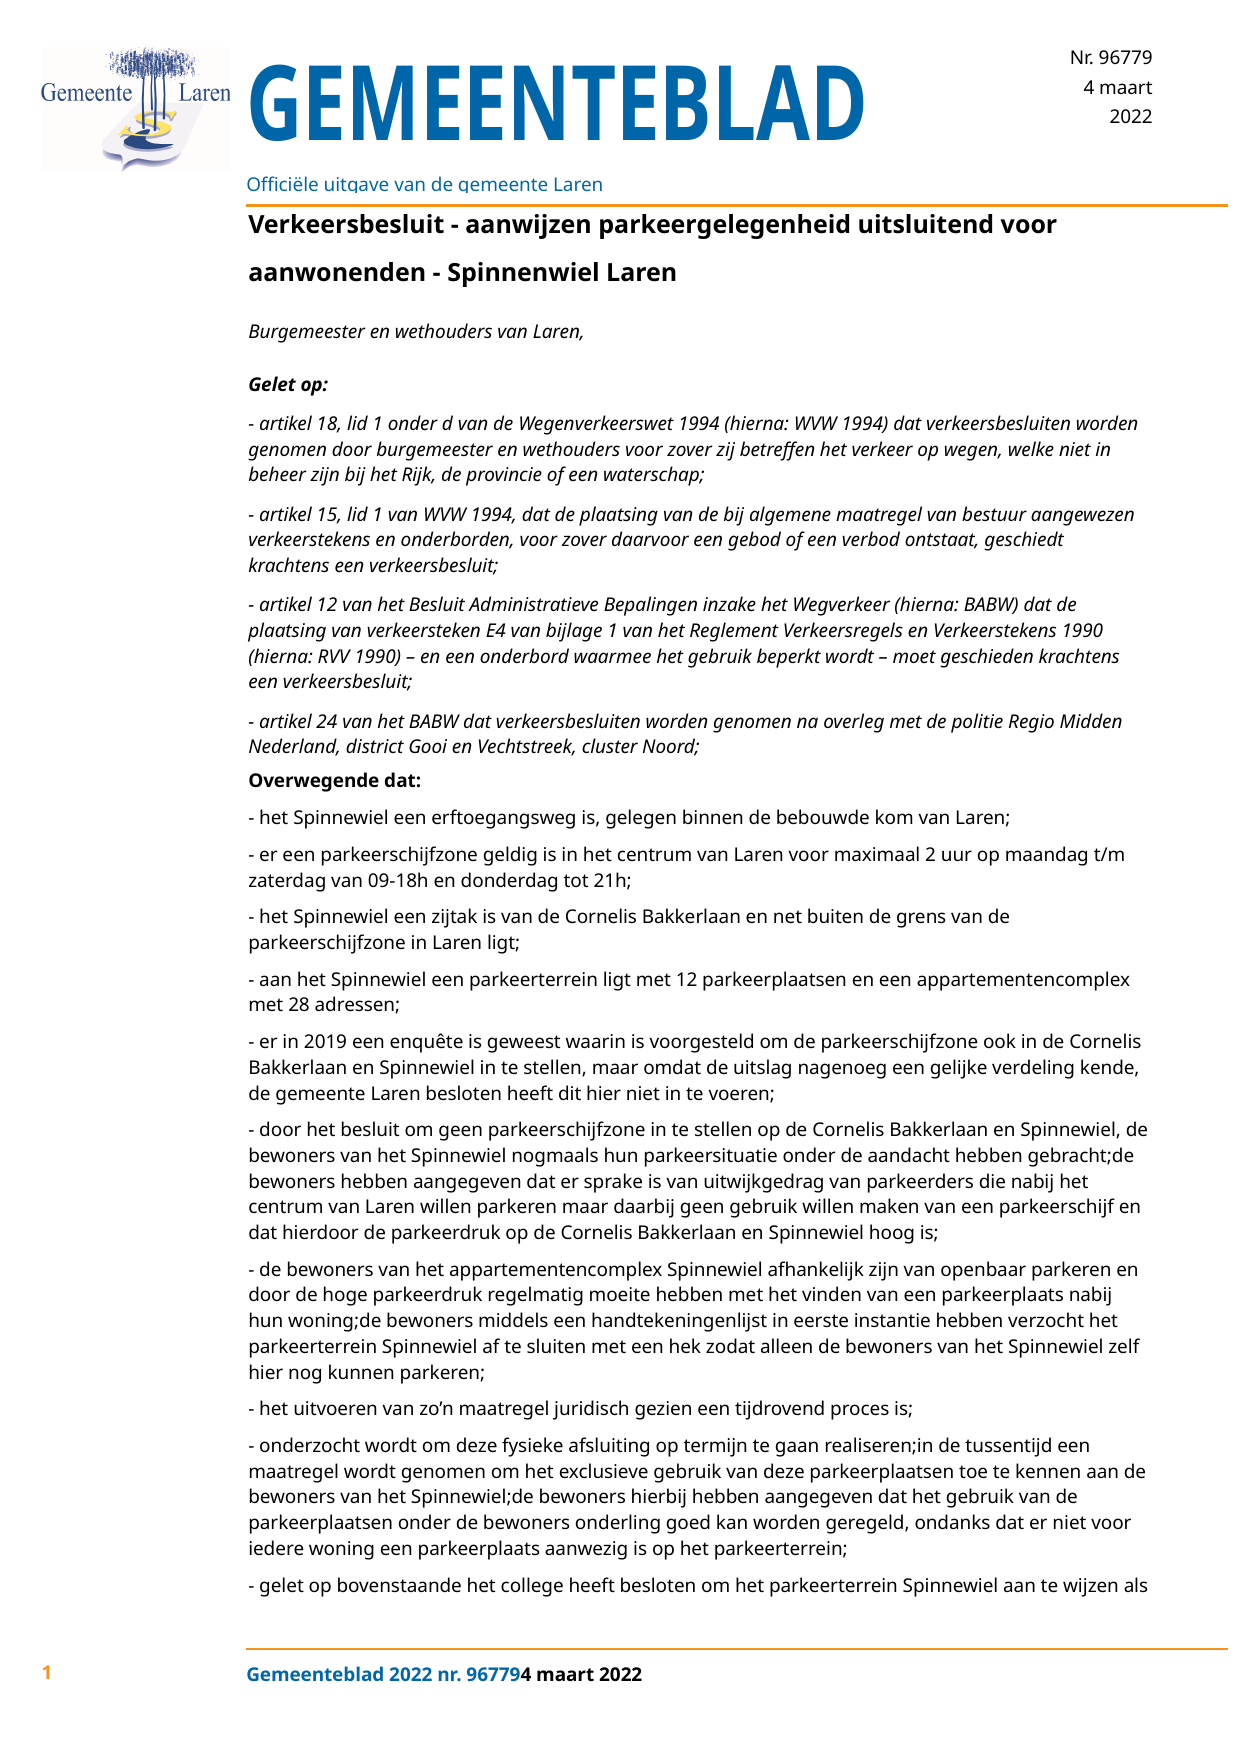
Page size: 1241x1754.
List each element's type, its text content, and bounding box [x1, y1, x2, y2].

text - het Spinnewiel een zijtak is van de Cornelis Bakkerlaan en net buiten de grens van de parkeerschijfzone in Laren ligt; [248, 903, 1152, 955]
text - gelet op bovenstaande het college heeft besloten om het parkeerterrein Spinnewiel aan te wijzen als [248, 1572, 1152, 1597]
text - er een parkeerschijfzone geldig is in het centrum van Laren voor maximaal 2 uur op maandag t/m zaterdag van 09-18h en donderdag tot 21h; [248, 841, 1152, 892]
text Overwegende dat: [248, 768, 1152, 793]
text - artikel 24 van het BABW dat verkeersbesluiten worden genomen na overleg met de politie Regio Midden Nederland, district Gooi en Vechtstreek, cluster Noord; [248, 708, 1152, 759]
text - aan het Spinnewiel een parkeerterrein ligt met 12 parkeerplaatsen en een appartementencomplex met 28 adressen; [248, 966, 1152, 1017]
text Verkeersbesluit - aanwijzen parkeergelegenheid uitsluitend voor aanwonenden - Spinnenwiel Laren [248, 207, 1152, 288]
text - onderzocht wordt om deze fysieke afsluiting op termijn te gaan realiseren;in de tussentijd een maatregel wordt genomen om het exclusieve gebruik van deze parkeerplaatsen toe te kennen aan de bewoners van het Spinnewiel;de bewoners hierbij hebben aangegeven dat het gebruik van de parkeerplaatsen onder de bewoners onderling goed kan worden geregeld, ondanks dat er niet voor iedere woning een parkeerplaats aanwezig is op het parkeerterrein; [248, 1432, 1152, 1561]
text - de bewoners van het appartementencomplex Spinnewiel afhankelijk zijn van openbaar parkeren en door de hoge parkeerdruk regelmatig moeite hebben met het vinden van een parkeerplaats nabij hun woning;de bewoners middels een handtekeningenlijst in eerste instantie hebben verzocht het parkeerterrein Spinnewiel af te sluiten met een hek zodat alleen de bewoners van het Spinnewiel zelf hier nog kunnen parkeren; [248, 1256, 1152, 1384]
text - door het besluit om geen parkeerschijfzone in te stellen op de Cornelis Bakkerlaan en Spinnewiel, de bewoners van het Spinnewiel nogmaals hun parkeersituatie onder de aandacht hebben gebracht;de bewoners hebben aangegeven dat er sprake is van uitwijkgedrag van parkeerders die nabij het centrum van Laren willen parkeren maar daarbij geen gebruik willen maken van een parkeerschijf en dat hierdoor de parkeerdruk op de Cornelis Bakkerlaan en Spinnewiel hoog is; [248, 1116, 1152, 1245]
text - artikel 18, lid 1 onder d van de Wegenverkeerswet 1994 (hierna: WVW 1994) dat verkeersbesluiten worden genomen door burgemeester en wethouders voor zover zij betreffen het verkeer op wegen, welke niet in beheer zijn bij het Rijk, de provincie of een waterschap; [248, 410, 1152, 487]
text - het uitvoeren van zo’n maatregel juridisch gezien een tijdrovend proces is; [248, 1396, 1152, 1421]
text Gelet op: [248, 371, 1152, 396]
text - het Spinnewiel een erftoegangsweg is, gelegen binnen de bebouwde kom van Laren; [248, 804, 1152, 830]
text - er in 2019 een enquête is geweest waarin is voorgesteld om de parkeerschijfzone ook in de Cornelis Bakkerlaan en Spinnewiel in te stellen, maar omdat de uitslag nagenoeg een gelijke verdeling kende, de gemeente Laren besloten heeft dit hier niet in te voeren; [248, 1028, 1152, 1105]
text Burgemeester en wethouders van Laren, [248, 318, 1152, 344]
text - artikel 12 van het Besluit Administratieve Bepalingen inzake het Wegverkeer (hierna: BABW) dat de plaatsing van verkeersteken E4 van bijlage 1 van het Reglement Verkeersregels en Verkeerstekens 1990 (hierna: RVV 1990) – en een onderbord waarmee het gebruik beperkt wordt – moet geschieden krachtens een verkeersbesluit; [248, 591, 1152, 694]
text - artikel 15, lid 1 van WVW 1994, dat de plaatsing van de bij algemene maatregel van bestuur aangewezen verkeerstekens en onderborden, voor zover daarvoor een gebod of een verbod ontstaat, geschiedt krachtens een verkeersbesluit; [248, 501, 1152, 578]
picture [41, 47, 231, 172]
